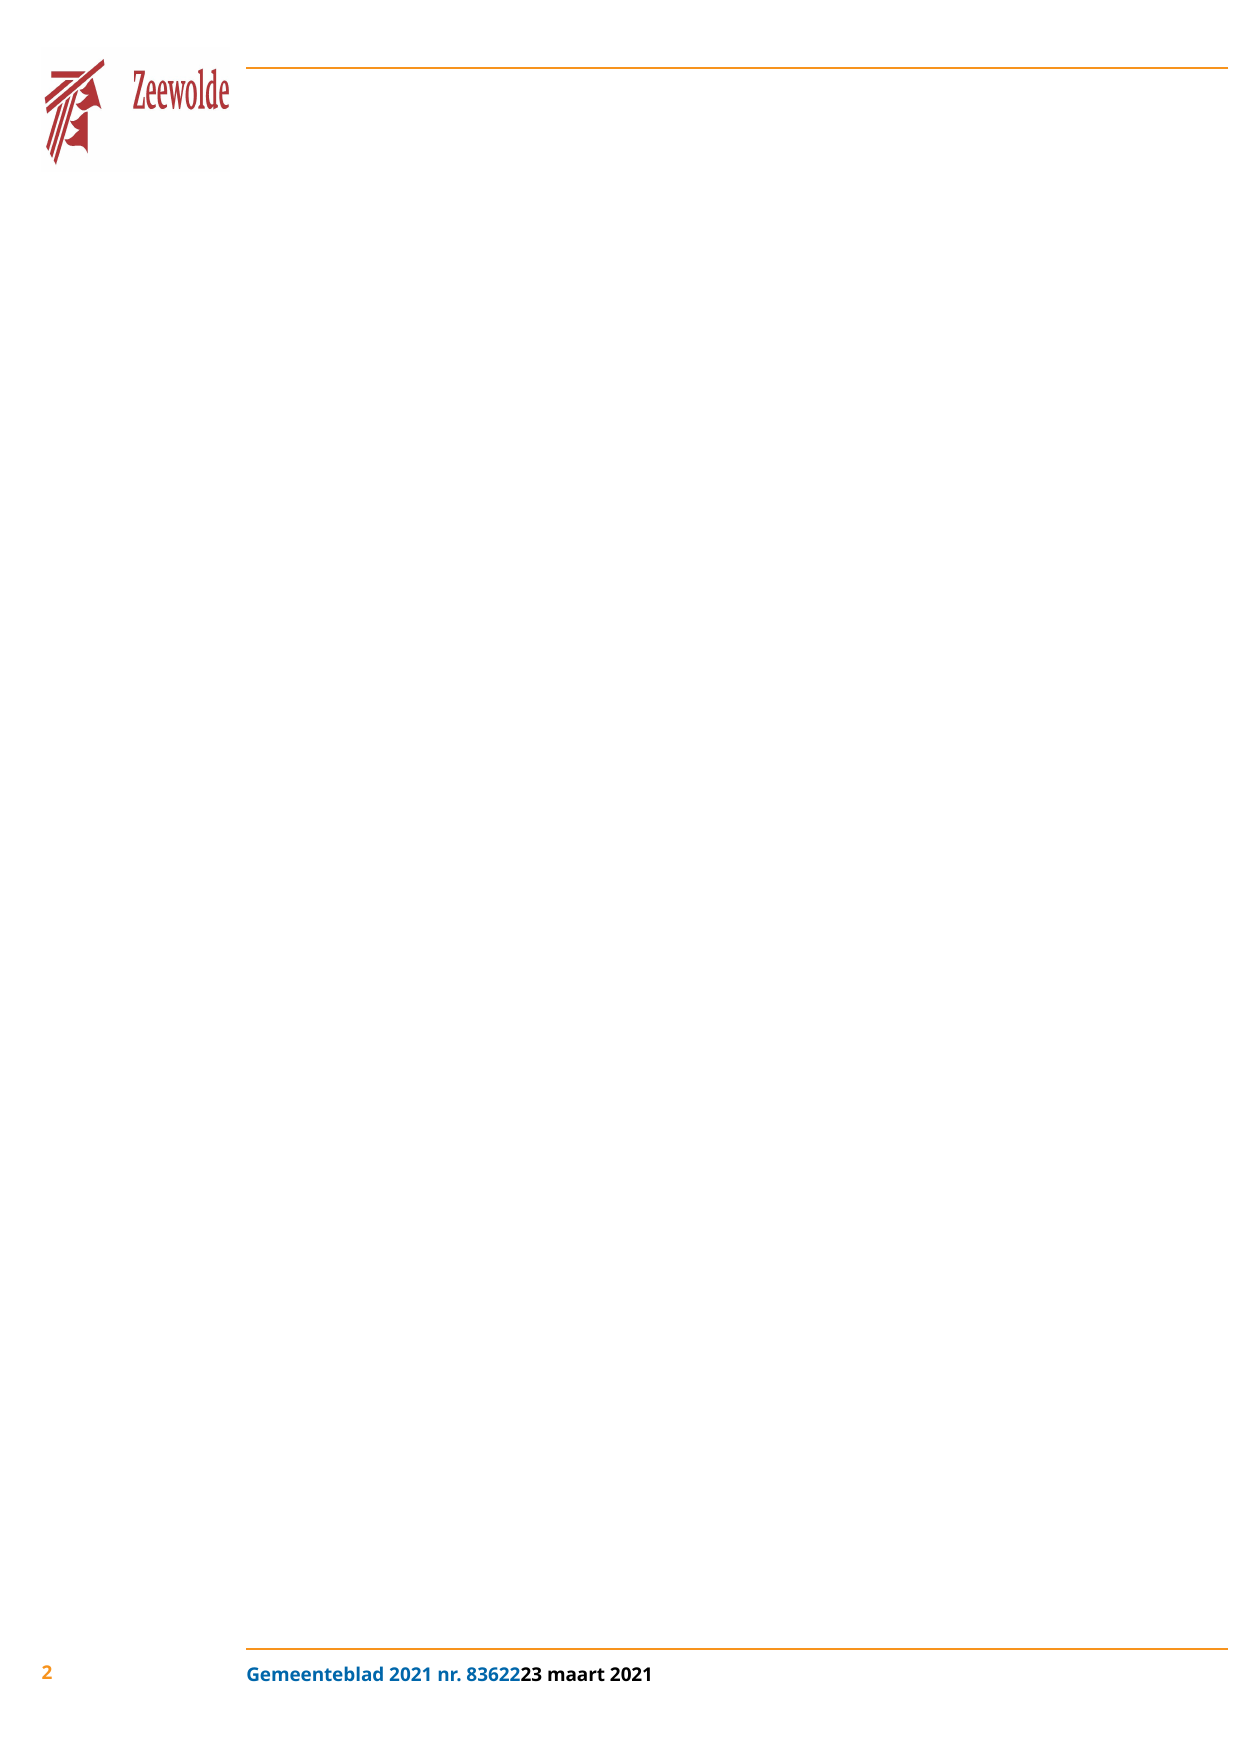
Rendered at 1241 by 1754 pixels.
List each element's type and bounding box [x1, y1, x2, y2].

picture [41, 47, 231, 172]
